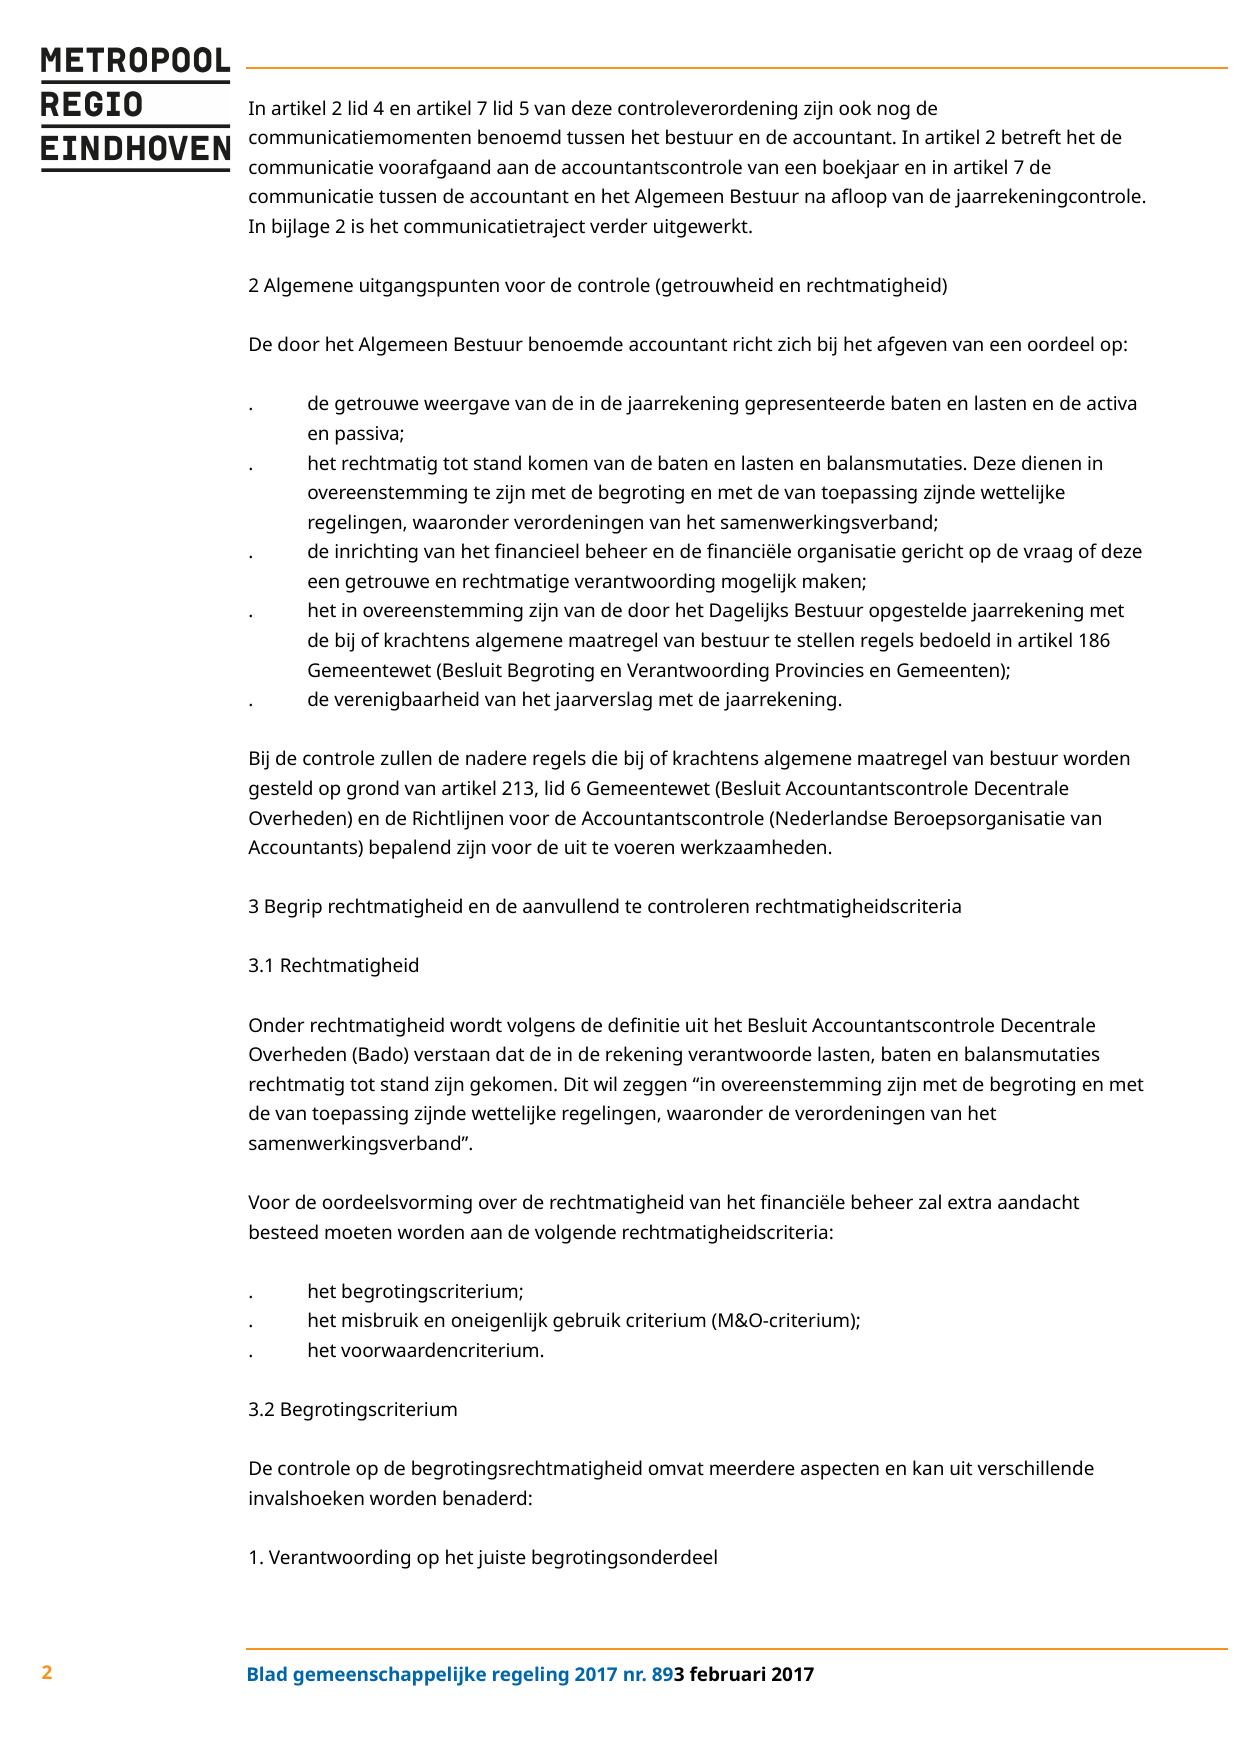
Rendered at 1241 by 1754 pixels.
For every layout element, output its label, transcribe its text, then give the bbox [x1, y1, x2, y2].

text 3.2 Begrotingscriterium [248, 1396, 1152, 1422]
text 1. Verantwoording op het juiste begrotingsonderdeel [248, 1544, 1152, 1570]
list de verenigbaarheid van het jaarverslag met de jaarrekening. [248, 686, 1152, 712]
text Voor de oordeelsvorming over de rechtmatigheid van het financiële beheer zal extra aandacht besteed moeten worden aan de volgende rechtmatigheidscriteria: [248, 1189, 1152, 1245]
list het begrotingscriterium; [248, 1278, 1152, 1304]
text Onder rechtmatigheid wordt volgens de definitie uit het Besluit Accountantscontrole Decentrale Overheden (Bado) verstaan dat de in de rekening verantwoorde lasten, baten en balansmutaties rechtmatig tot stand zijn gekomen. Dit wil zeggen “in overeenstemming zijn met de begroting en met de van toepassing zijnde wettelijke regelingen, waaronder de verordeningen van het samenwerkingsverband”. [248, 1012, 1152, 1156]
text Bij de controle zullen de nadere regels die bij of krachtens algemene maatregel van bestuur worden gesteld op grond van artikel 213, lid 6 Gemeentewet (Besluit Accountantscontrole Decentrale Overheden) en de Richtlijnen voor de Accountantscontrole (Nederlandse Beroepsorganisatie van Accountants) bepalend zijn voor de uit te voeren werkzaamheden. [248, 746, 1152, 860]
list het rechtmatig tot stand komen van de baten en lasten en balansmutaties. Deze dienen in overeenstemming te zijn met de begroting en met de van toepassing zijnde wettelijke regelingen, waaronder verordeningen van het samenwerkingsverband; [248, 450, 1152, 535]
list de getrouwe weergave van de in de jaarrekening gepresenteerde baten en lasten en de activa en passiva; [248, 391, 1152, 446]
text De door het Algemeen Bestuur benoemde accountant richt zich bij het afgeven van een oordeel op: [248, 331, 1152, 357]
text 3 Begrip rechtmatigheid en de aanvullend te controleren rechtmatigheidscriteria [248, 893, 1152, 919]
list het misbruik en oneigenlijk gebruik criterium (M&O-criterium); [248, 1308, 1152, 1333]
list het in overeenstemming zijn van de door het Dagelijks Bestuur opgestelde jaarrekening met de bij of krachtens algemene maatregel van bestuur te stellen regels bedoeld in artikel 186 Gemeentewet (Besluit Begroting en Verantwoording Provincies en Gemeenten); [248, 598, 1152, 683]
list het voorwaardencriterium. [248, 1337, 1152, 1363]
text 2 Algemene uitgangspunten voor de controle (getrouwheid en rechtmatigheid) [248, 272, 1152, 298]
text 3.1 Rechtmatigheid [248, 953, 1152, 978]
text In artikel 2 lid 4 en artikel 7 lid 5 van deze controleverordening zijn ook nog de communicatiemomenten benoemd tussen het bestuur en de accountant. In artikel 2 betreft het de communicatie voorafgaand aan de accountantscontrole van een boekjaar en in artikel 7 de communicatie tussen de accountant en het Algemeen Bestuur na afloop van de jaarrekeningcontrole. In bijlage 2 is het communicatietraject verder uitgewerkt. [248, 95, 1152, 239]
text De controle op de begrotingsrechtmatigheid omvat meerdere aspecten en kan uit verschillende invalshoeken worden benaderd: [248, 1456, 1152, 1511]
list de inrichting van het financieel beheer en de financiële organisatie gericht op de vraag of deze een getrouwe en rechtmatige verantwoording mogelijk maken; [248, 538, 1152, 594]
picture [41, 47, 231, 172]
